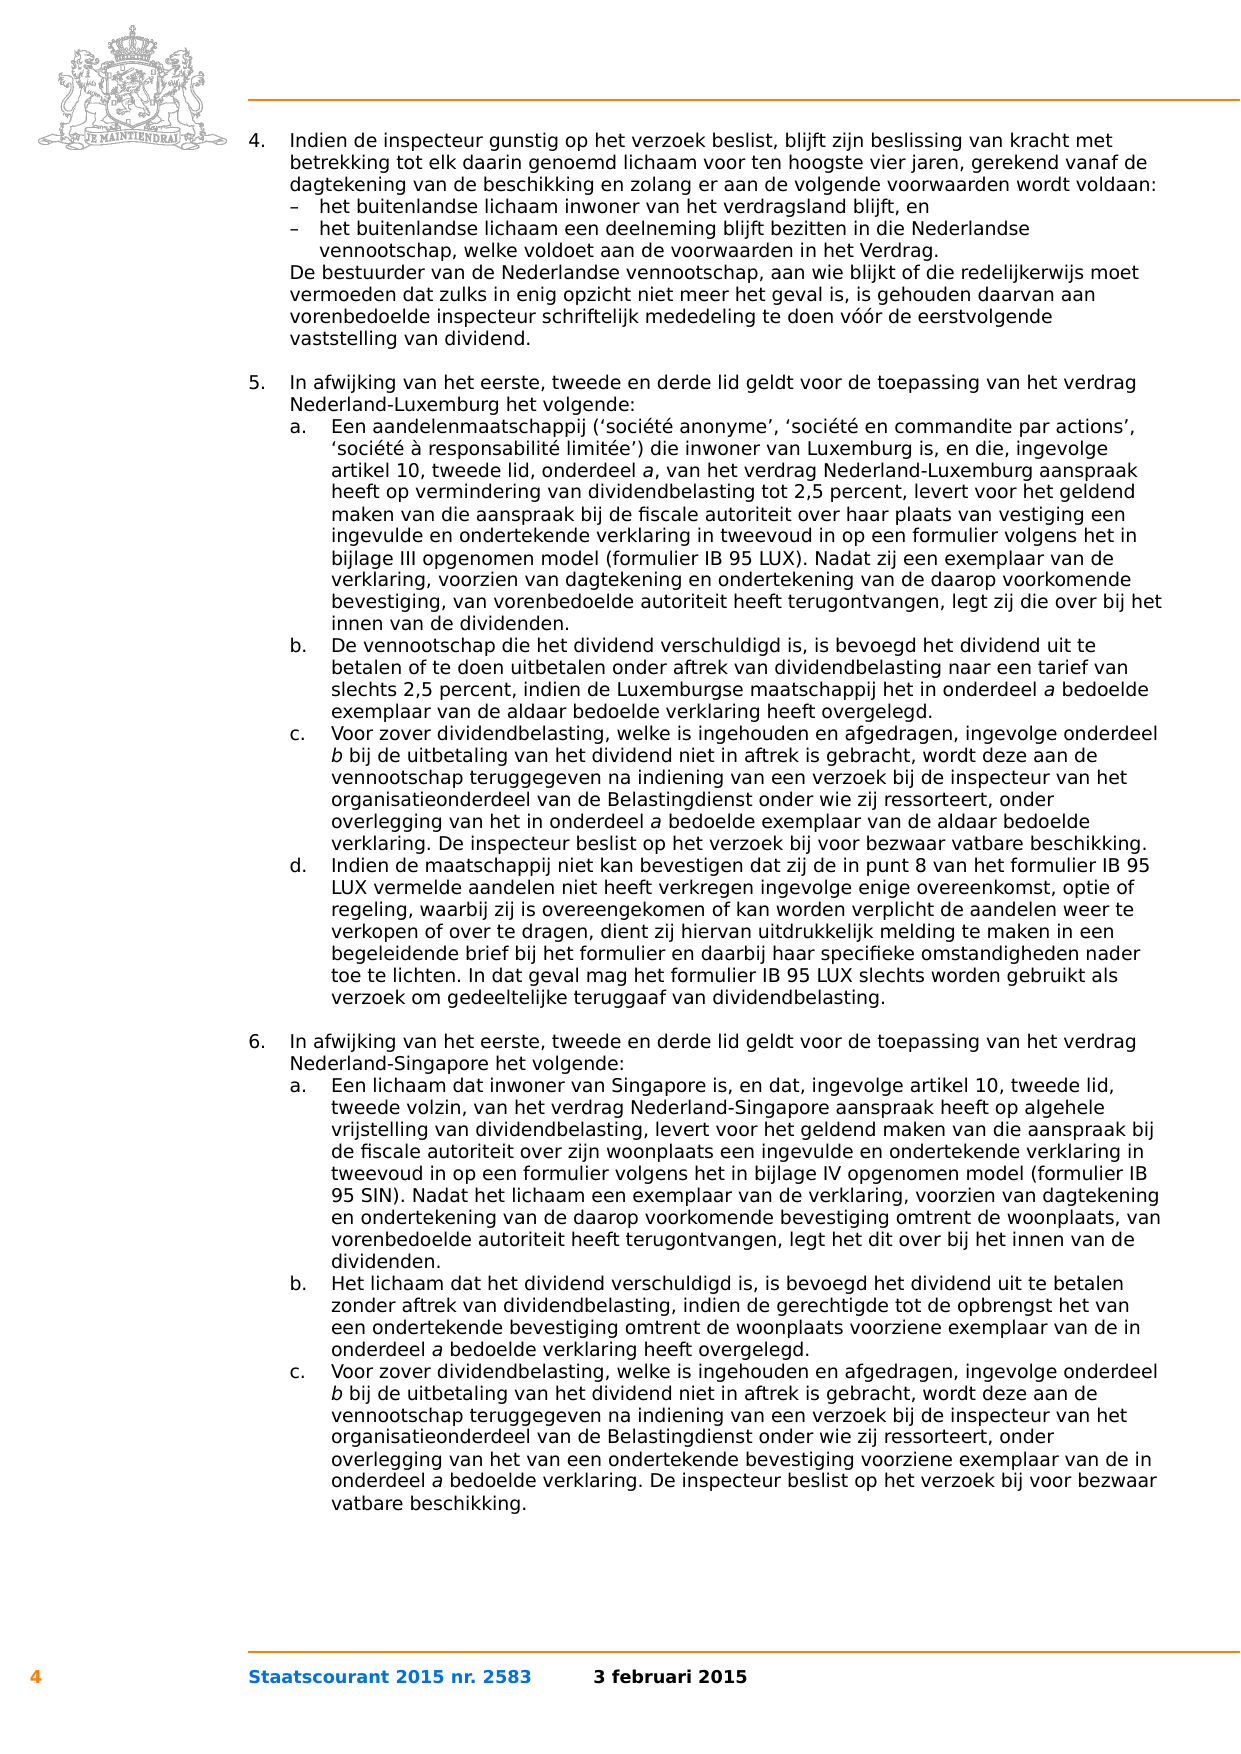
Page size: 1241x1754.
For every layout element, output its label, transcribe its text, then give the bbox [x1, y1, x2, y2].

text b. De vennootschap die het dividend verschuldigd is, is bevoegd het dividend uit te betalen of te doen uitbetalen onder aftrek van dividendbelasting naar een tarief van slechts 2,5 percent, indien de Luxemburgse maatschappij het in onderdeel a bedoelde exemplaar van de aldaar bedoelde verklaring heeft overgelegd. [289, 635, 1163, 723]
text b. Het lichaam dat het dividend verschuldigd is, is bevoegd het dividend uit te betalen zonder aftrek van dividendbelasting, indien de gerechtigde tot de opbrengst het van een ondertekende bevestiging omtrent de woonplaats voorziene exemplaar van de in onderdeel a bedoelde verklaring heeft overgelegd. [289, 1273, 1163, 1361]
text – het buitenlandse lichaam een deelneming blijft bezitten in die Nederlandse vennootschap, welke voldoet aan de voorwaarden in het Verdrag. [289, 218, 1163, 262]
text – het buitenlandse lichaam inwoner van het verdragsland blijft, en [289, 196, 1163, 218]
text 5. In afwijking van het eerste, tweede en derde lid geldt voor de toepassing van het verdrag Nederland-Luxemburg het volgende: [248, 372, 1163, 416]
text c. Voor zover dividendbelasting, welke is ingehouden en afgedragen, ingevolge onderdeel b bij de uitbetaling van het dividend niet in aftrek is gebracht, wordt deze aan de vennootschap teruggegeven na indiening van een verzoek bij de inspecteur van het organisatieonderdeel van de Belastingdienst onder wie zij ressorteert, onder overlegging van het in onderdeel a bedoelde exemplaar van de aldaar bedoelde verklaring. De inspecteur beslist op het verzoek bij voor bezwaar vatbare beschikking. [289, 723, 1163, 855]
text a. Een aandelenmaatschappij (‘société anonyme’, ‘société en commandite par actions’, ‘société à responsabilité limitée’) die inwoner van Luxemburg is, en die, ingevolge artikel 10, tweede lid, onderdeel a, van het verdrag Nederland-Luxemburg aanspraak heeft op vermindering van dividendbelasting tot 2,5 percent, levert voor het geldend maken van die aanspraak bij de fiscale autoriteit over haar plaats van vestiging een ingevulde en ondertekende verklaring in tweevoud in op een formulier volgens het in bijlage III opgenomen model (formulier IB 95 LUX). Nadat zij een exemplaar van de verklaring, voorzien van dagtekening en ondertekening van de daarop voorkomende bevestiging, van vorenbedoelde autoriteit heeft terugontvangen, legt zij die over bij het innen van de dividenden. [289, 416, 1163, 635]
text De bestuurder van de Nederlandse vennootschap, aan wie blijkt of die redelijkerwijs moet vermoeden dat zulks in enig opzicht niet meer het geval is, is gehouden daarvan aan vorenbedoelde inspecteur schriftelijk mededeling te doen vóór de eerstvolgende vaststelling van dividend. [289, 262, 1163, 350]
text a. Een lichaam dat inwoner van Singapore is, en dat, ingevolge artikel 10, tweede lid, tweede volzin, van het verdrag Nederland-Singapore aanspraak heeft op algehele vrijstelling van dividendbelasting, levert voor het geldend maken van die aanspraak bij de fiscale autoriteit over zijn woonplaats een ingevulde en ondertekende verklaring in tweevoud in op een formulier volgens het in bijlage IV opgenomen model (formulier IB 95 SIN). Nadat het lichaam een exemplaar van de verklaring, voorzien van dagtekening en ondertekening van de daarop voorkomende bevestiging omtrent de woonplaats, van vorenbedoelde autoriteit heeft terugontvangen, legt het dit over bij het innen van de dividenden. [289, 1075, 1163, 1273]
text d. Indien de maatschappij niet kan bevestigen dat zij de in punt 8 van het formulier IB 95 LUX vermelde aandelen niet heeft verkregen ingevolge enige overeenkomst, optie of regeling, waarbij zij is overeengekomen of kan worden verplicht de aandelen weer te verkopen of over te dragen, dient zij hiervan uitdrukkelijk melding te maken in een begeleidende brief bij het formulier en daarbij haar specifieke omstandigheden nader toe te lichten. In dat geval mag het formulier IB 95 LUX slechts worden gebruikt als verzoek om gedeeltelijke teruggaaf van dividendbelasting. [289, 855, 1163, 1009]
text c. Voor zover dividendbelasting, welke is ingehouden en afgedragen, ingevolge onderdeel b bij de uitbetaling van het dividend niet in aftrek is gebracht, wordt deze aan de vennootschap teruggegeven na indiening van een verzoek bij de inspecteur van het organisatieonderdeel van de Belastingdienst onder wie zij ressorteert, onder overlegging van het van een ondertekende bevestiging voorziene exemplaar van de in onderdeel a bedoelde verklaring. De inspecteur beslist op het verzoek bij voor bezwaar vatbare beschikking. [289, 1361, 1163, 1514]
text 4. Indien de inspecteur gunstig op het verzoek beslist, blijft zijn beslissing van kracht met betrekking tot elk daarin genoemd lichaam voor ten hoogste vier jaren, gerekend vanaf de dagtekening van de beschikking en zolang er aan de volgende voorwaarden wordt voldaan: [248, 130, 1163, 196]
picture [38, 25, 227, 150]
text 6. In afwijking van het eerste, tweede en derde lid geldt voor de toepassing van het verdrag Nederland-Singapore het volgende: [248, 1031, 1163, 1075]
